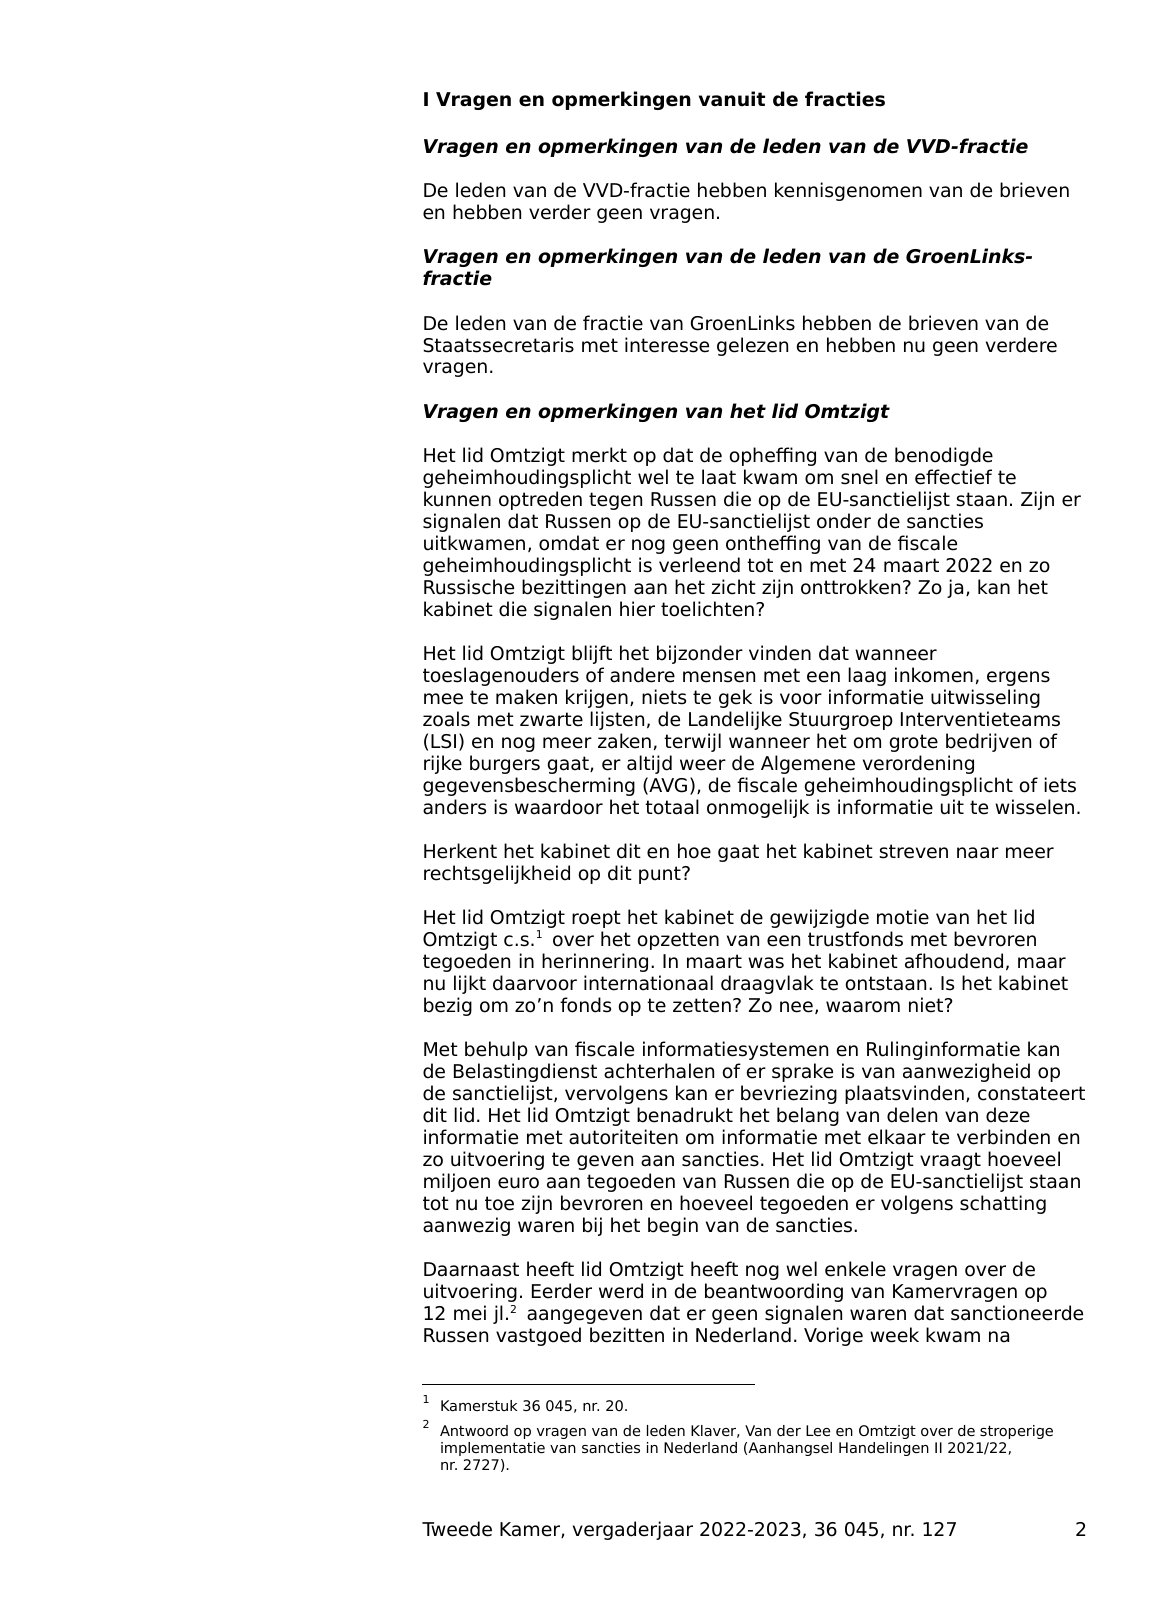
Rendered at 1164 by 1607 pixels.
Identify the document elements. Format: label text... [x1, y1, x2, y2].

text Kamerstuk 36 045, nr. 20. [422, 1393, 1087, 1416]
subtitle I Vragen en opmerkingen vanuit de fracties [422, 89, 1087, 111]
text De leden van de fractie van GroenLinks hebben de brieven van de Staatssecretaris met interesse gelezen en hebben nu geen verdere vragen. [422, 312, 1087, 378]
text Herkent het kabinet dit en hoe gaat het kabinet streven naar meer rechtsgelijkheid op dit punt? [422, 841, 1087, 885]
text Met behulp van fiscale informatiesystemen en Rulinginformatie kan de Belastingdienst achterhalen of er sprake is van aanwezigheid op de sanctielijst, vervolgens kan er bevriezing plaatsvinden, constateert dit lid. Het lid Omtzigt benadrukt het belang van delen van deze informatie met autoriteiten om informatie met elkaar te verbinden en zo uitvoering te geven aan sancties. Het lid Omtzigt vraagt hoeveel miljoen euro aan tegoeden van Russen die op de EU-sanctielijst staan tot nu toe zijn bevroren en hoeveel tegoeden er volgens schatting aanwezig waren bij het begin van de sancties. [422, 1039, 1087, 1237]
text Antwoord op vragen van de leden Klaver, Van der Lee en Omtzigt over de stroperige implementatie van sancties in Nederland (Aanhangsel Handelingen II 2021/22, nr. 2727). [422, 1418, 1087, 1474]
text Het lid Omtzigt blijft het bijzonder vinden dat wanneer toeslagenouders of andere mensen met een laag inkomen, ergens mee te maken krijgen, niets te gek is voor informatie uitwisseling zoals met zwarte lijsten, de Landelijke Stuurgroep Interventieteams (LSI) en nog meer zaken, terwijl wanneer het om grote bedrijven of rijke burgers gaat, er altijd weer de Algemene verordening gegevensbescherming (AVG), de fiscale geheimhoudingsplicht of iets anders is waardoor het totaal onmogelijk is informatie uit te wisselen. [422, 643, 1087, 819]
subtitle Vragen en opmerkingen van de leden van de GroenLinks-fractie [422, 246, 1087, 290]
text Het lid Omtzigt merkt op dat de opheffing van de benodigde geheimhoudingsplicht wel te laat kwam om snel en effectief te kunnen optreden tegen Russen die op de EU-sanctielijst staan. Zijn er signalen dat Russen op de EU-sanctielijst onder de sancties uitkwamen, omdat er nog geen ontheffing van de fiscale geheimhoudingsplicht is verleend tot en met 24 maart 2022 en zo Russische bezittingen aan het zicht zijn onttrokken? Zo ja, kan het kabinet die signalen hier toelichten? [422, 445, 1087, 621]
text Het lid Omtzigt roept het kabinet de gewijzigde motie van het lid Omtzigt c.s. over het opzetten van een trustfonds met bevroren tegoeden in herinnering. In maart was het kabinet afhoudend, maar nu lijkt daarvoor internationaal draagvlak te ontstaan. Is het kabinet bezig om zo’n fonds op te zetten? Zo nee, waarom niet? [422, 907, 1087, 1017]
subtitle Vragen en opmerkingen van de leden van de VVD-fractie [422, 136, 1087, 158]
text Daarnaast heeft lid Omtzigt heeft nog wel enkele vragen over de uitvoering. Eerder werd in de beantwoording van Kamervragen op 12 mei jl. aangegeven dat er geen signalen waren dat sanctioneerde Russen vastgoed bezitten in Nederland. Vorige week kwam na [422, 1259, 1087, 1347]
subtitle Vragen en opmerkingen van het lid Omtzigt [422, 401, 1087, 423]
text De leden van de VVD-fractie hebben kennisgenomen van de brieven en hebben verder geen vragen. [422, 180, 1087, 224]
